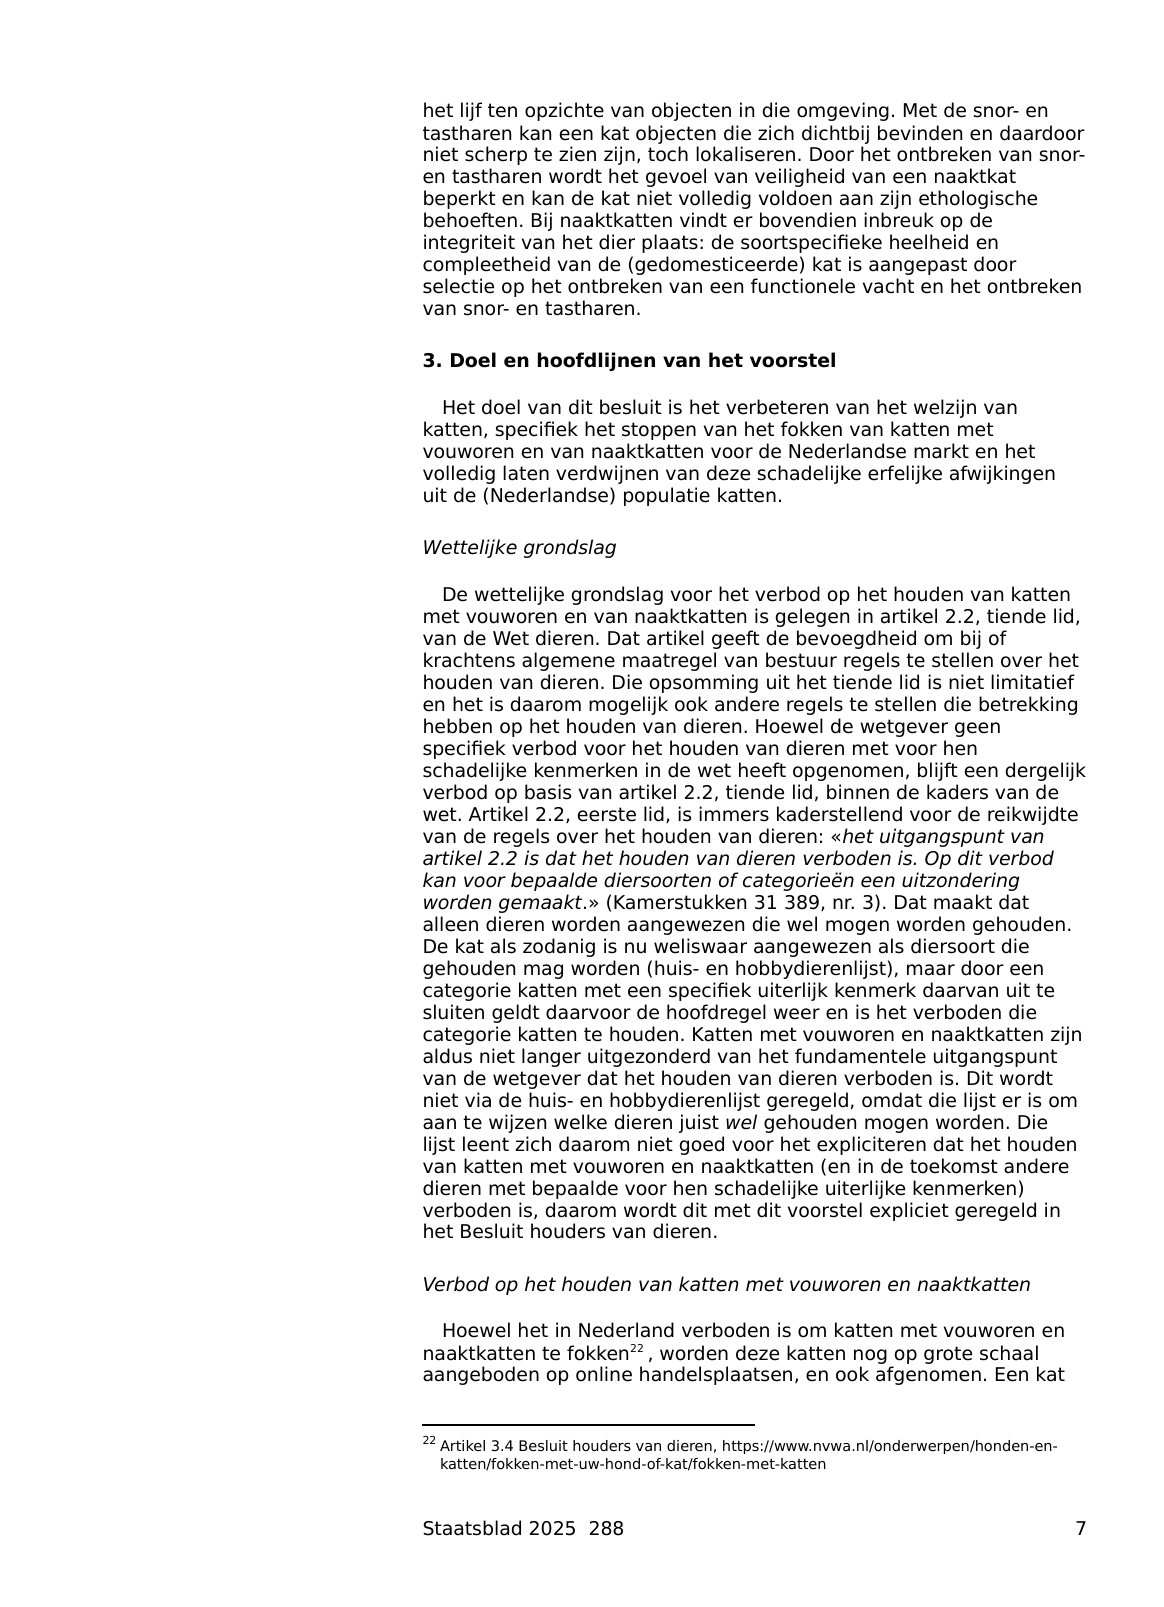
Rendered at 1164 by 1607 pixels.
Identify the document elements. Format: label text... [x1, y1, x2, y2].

subtitle Verbod op het houden van katten met vouworen en naaktkatten [422, 1273, 1087, 1295]
subtitle Wettelijke grondslag [422, 537, 1087, 559]
subtitle 3. Doel en hoofdlijnen van het voorstel [422, 350, 1087, 372]
text het lijf ten opzichte van objecten in die omgeving. Met de snor- en tastharen kan een kat objecten die zich dichtbij bevinden en daardoor niet scherp te zien zijn, toch lokaliseren. Door het ontbreken van snor- en tastharen wordt het gevoel van veiligheid van een naaktkat beperkt en kan de kat niet volledig voldoen aan zijn ethologische behoeften. Bij naaktkatten vindt er bovendien inbreuk op de integriteit van het dier plaats: de soortspecifieke heelheid en compleetheid van de (gedomesticeerde) kat is aangepast door selectie op het ontbreken van een functionele vacht en het ontbreken van snor- en tastharen. [422, 100, 1087, 320]
text Het doel van dit besluit is het verbeteren van het welzijn van katten, specifiek het stoppen van het fokken van katten met vouworen en van naaktkatten voor de Nederlandse markt en het volledig laten verdwijnen van deze schadelijke erfelijke afwijkingen uit de (Nederlandse) populatie katten. [422, 397, 1087, 507]
text Artikel 3.4 Besluit houders van dieren, https://www.nvwa.nl/onderwerpen/honden-en-katten/fokken-met-uw-hond-of-kat/fokken-met-katten [422, 1434, 1087, 1473]
text Hoewel het in Nederland verboden is om katten met vouworen en naaktkatten te fokken, worden deze katten nog op grote schaal aangeboden op online handelsplaatsen, en ook afgenomen. Een kat [422, 1320, 1087, 1386]
text De wettelijke grondslag voor het verbod op het houden van katten met vouworen en van naaktkatten is gelegen in artikel 2.2, tiende lid, van de Wet dieren. Dat artikel geeft de bevoegdheid om bij of krachtens algemene maatregel van bestuur regels te stellen over het houden van dieren. Die opsomming uit het tiende lid is niet limitatief en het is daarom mogelijk ook andere regels te stellen die betrekking hebben op het houden van dieren. Hoewel de wetgever geen specifiek verbod voor het houden van dieren met voor hen schadelijke kenmerken in de wet heeft opgenomen, blijft een dergelijk verbod op basis van artikel 2.2, tiende lid, binnen de kaders van de wet. Artikel 2.2, eerste lid, is immers kaderstellend voor de reikwijdte van de regels over het houden van dieren: «het uitgangspunt van artikel 2.2 is dat het houden van dieren verboden is. Op dit verbod kan voor bepaalde diersoorten of categorieën een uitzondering worden gemaakt.» (Kamerstukken 31 389, nr. 3). Dat maakt dat alleen dieren worden aangewezen die wel mogen worden gehouden. De kat als zodanig is nu weliswaar aangewezen als diersoort die gehouden mag worden (huis- en hobbydierenlijst), maar door een categorie katten met een specifiek uiterlijk kenmerk daarvan uit te sluiten geldt daarvoor de hoofdregel weer en is het verboden die categorie katten te houden. Katten met vouworen en naaktkatten zijn aldus niet langer uitgezonderd van het fundamentele uitgangspunt van de wetgever dat het houden van dieren verboden is. Dit wordt niet via de huis- en hobbydierenlijst geregeld, omdat die lijst er is om aan te wijzen welke dieren juist wel gehouden mogen worden. Die lijst leent zich daarom niet goed voor het expliciteren dat het houden van katten met vouworen en naaktkatten (en in de toekomst andere dieren met bepaalde voor hen schadelijke uiterlijke kenmerken) verboden is, daarom wordt dit met dit voorstel expliciet geregeld in het Besluit houders van dieren. [422, 584, 1087, 1243]
